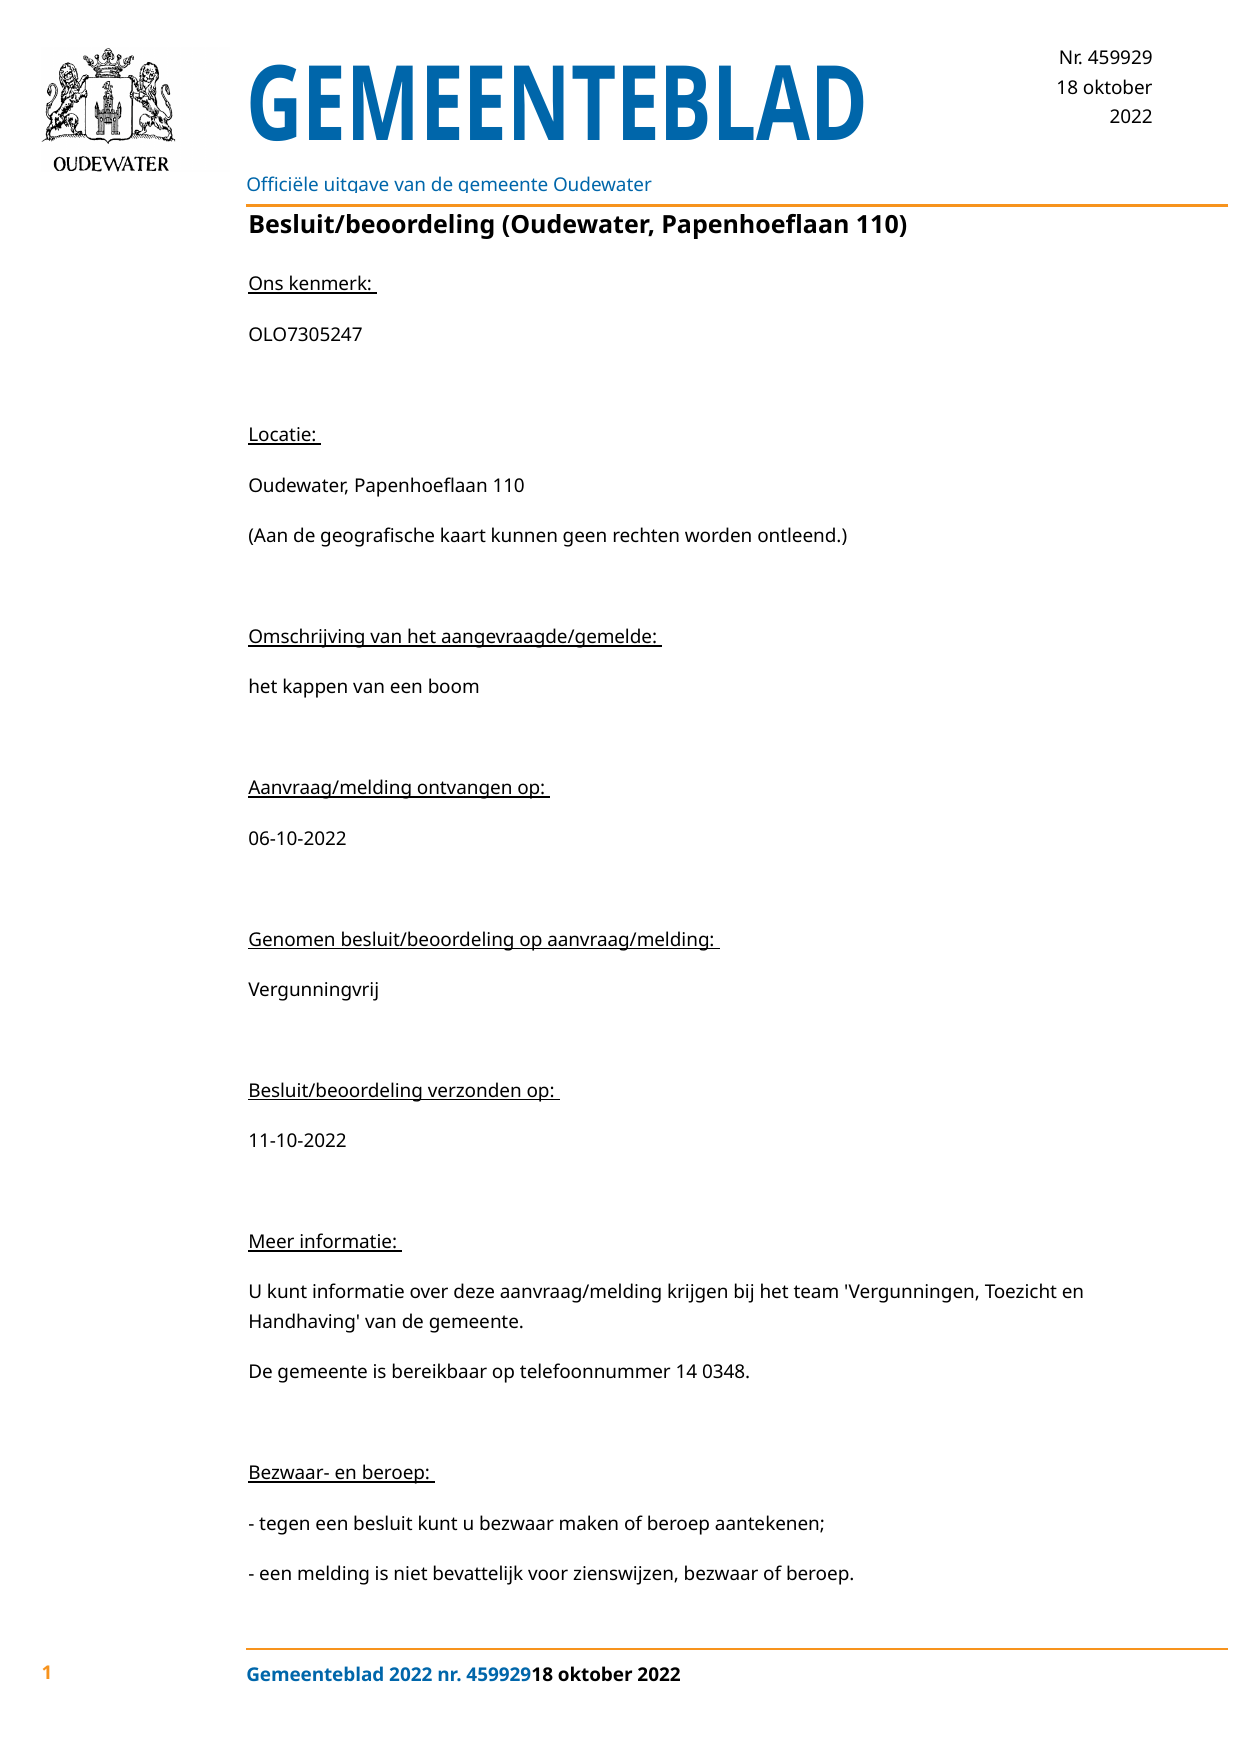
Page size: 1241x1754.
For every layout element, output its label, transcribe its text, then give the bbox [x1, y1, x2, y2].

text Genomen besluit/beoordeling op aanvraag/melding: [248, 926, 1152, 951]
picture [41, 47, 231, 172]
text Besluit/beoordeling verzonden op: [248, 1077, 1152, 1103]
text Vergunningvrij [248, 976, 1152, 1002]
text Besluit/beoordeling (Oudewater, Papenhoeflaan 110) [248, 207, 1152, 241]
text De gemeente is bereikbaar op telefoonnummer 14 0348. [248, 1359, 1152, 1384]
text (Aan de geografische kaart kunnen geen rechten worden ontleend.) [248, 522, 1152, 548]
text Ons kenmerk: [248, 270, 1152, 296]
text het kappen van een boom [248, 674, 1152, 699]
text Omschrijving van het aangevraagde/gemelde: [248, 623, 1152, 649]
text OLO7305247 [248, 321, 1152, 346]
text Oudewater, Papenhoeflaan 110 [248, 472, 1152, 498]
text U kunt informatie over deze aanvraag/melding krijgen bij het team 'Vergunningen, Toezicht en Handhaving' van de gemeente. [248, 1279, 1152, 1334]
text Aanvraag/melding ontvangen op: [248, 774, 1152, 800]
text - een melding is niet bevattelijk voor zienswijzen, bezwaar of beroep. [248, 1560, 1152, 1586]
text Bezwaar- en beroep: [248, 1459, 1152, 1485]
text 11-10-2022 [248, 1127, 1152, 1153]
text - tegen een besluit kunt u bezwaar maken of beroep aantekenen; [248, 1510, 1152, 1536]
text Locatie: [248, 422, 1152, 447]
text Meer informatie: [248, 1228, 1152, 1254]
text 06-10-2022 [248, 825, 1152, 851]
